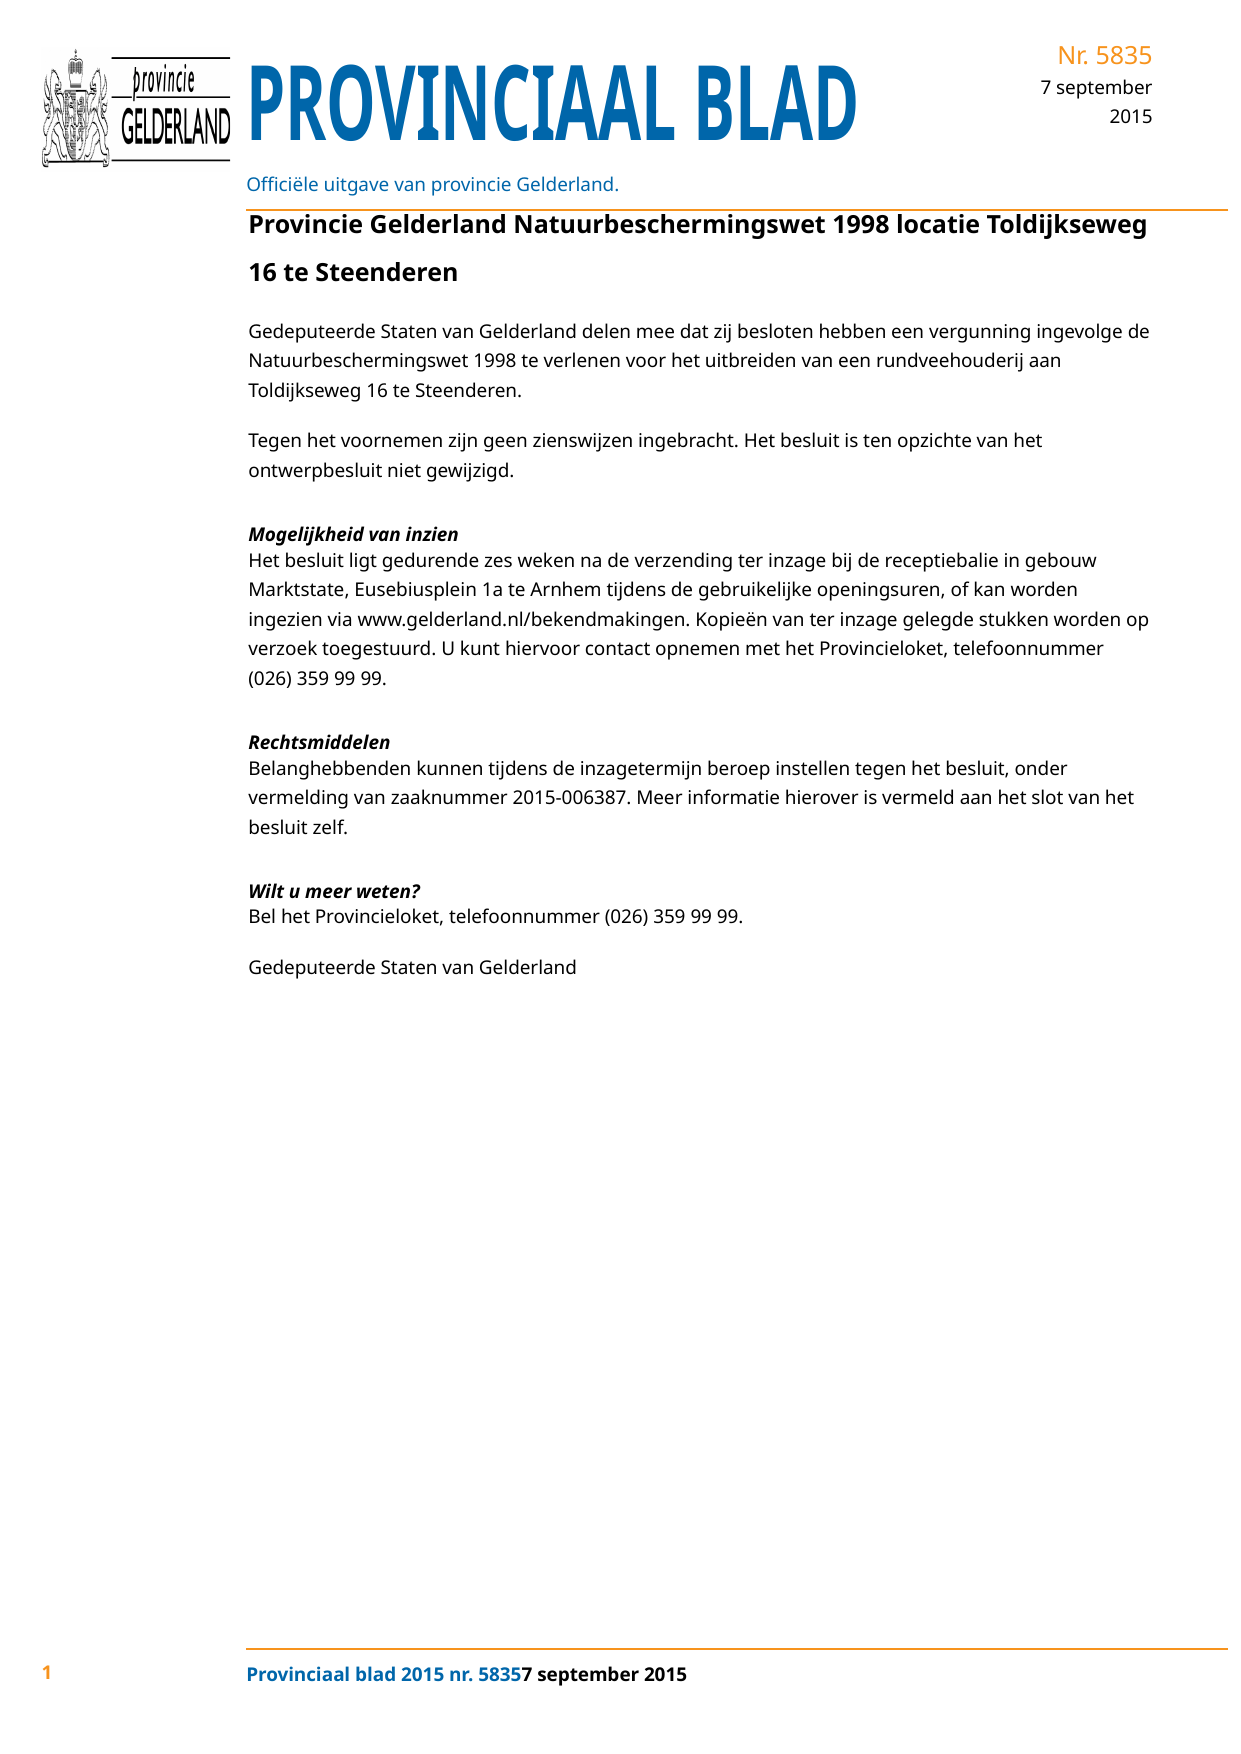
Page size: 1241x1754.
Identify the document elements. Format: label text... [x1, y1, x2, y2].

picture [41, 47, 231, 172]
text Mogelijkheid van inzien [248, 521, 1152, 547]
text Gedeputeerde Staten van Gelderland [248, 954, 1152, 980]
text Rechtsmiddelen [248, 729, 1152, 755]
text Gedeputeerde Staten van Gelderland delen mee dat zij besloten hebben een vergunning ingevolge de Natuurbeschermingswet 1998 te verlenen voor het uitbreiden van een rundveehouderij aan Toldijkseweg 16 te Steenderen. [248, 318, 1152, 403]
text Het besluit ligt gedurende zes weken na de verzending ter inzage bij de receptiebalie in gebouw Marktstate, Eusebiusplein 1a te Arnhem tijdens de gebruikelijke openingsuren, of kan worden ingezien via www.gelderland.nl/bekendmakingen. Kopieën van ter inzage gelegde stukken worden op verzoek toegestuurd. U kunt hiervoor contact opnemen met het Provincieloket, telefoonnummer (026) 359 99 99. [248, 547, 1152, 691]
text Provincie Gelderland Natuurbeschermingswet 1998 locatie Toldijkseweg 16 te Steenderen [248, 211, 1152, 288]
text Bel het Provincieloket, telefoonnummer (026) 359 99 99. [248, 904, 1152, 929]
text Tegen het voornemen zijn geen zienswijzen ingebracht. Het besluit is ten opzichte van het ontwerpbesluit niet gewijzigd. [248, 427, 1152, 483]
text Wilt u meer weten? [248, 878, 1152, 904]
text Belanghebbenden kunnen tijdens de inzagetermijn beroep instellen tegen het besluit, onder vermelding van zaaknummer 2015-006387. Meer informatie hierover is vermeld aan het slot van het besluit zelf. [248, 755, 1152, 840]
